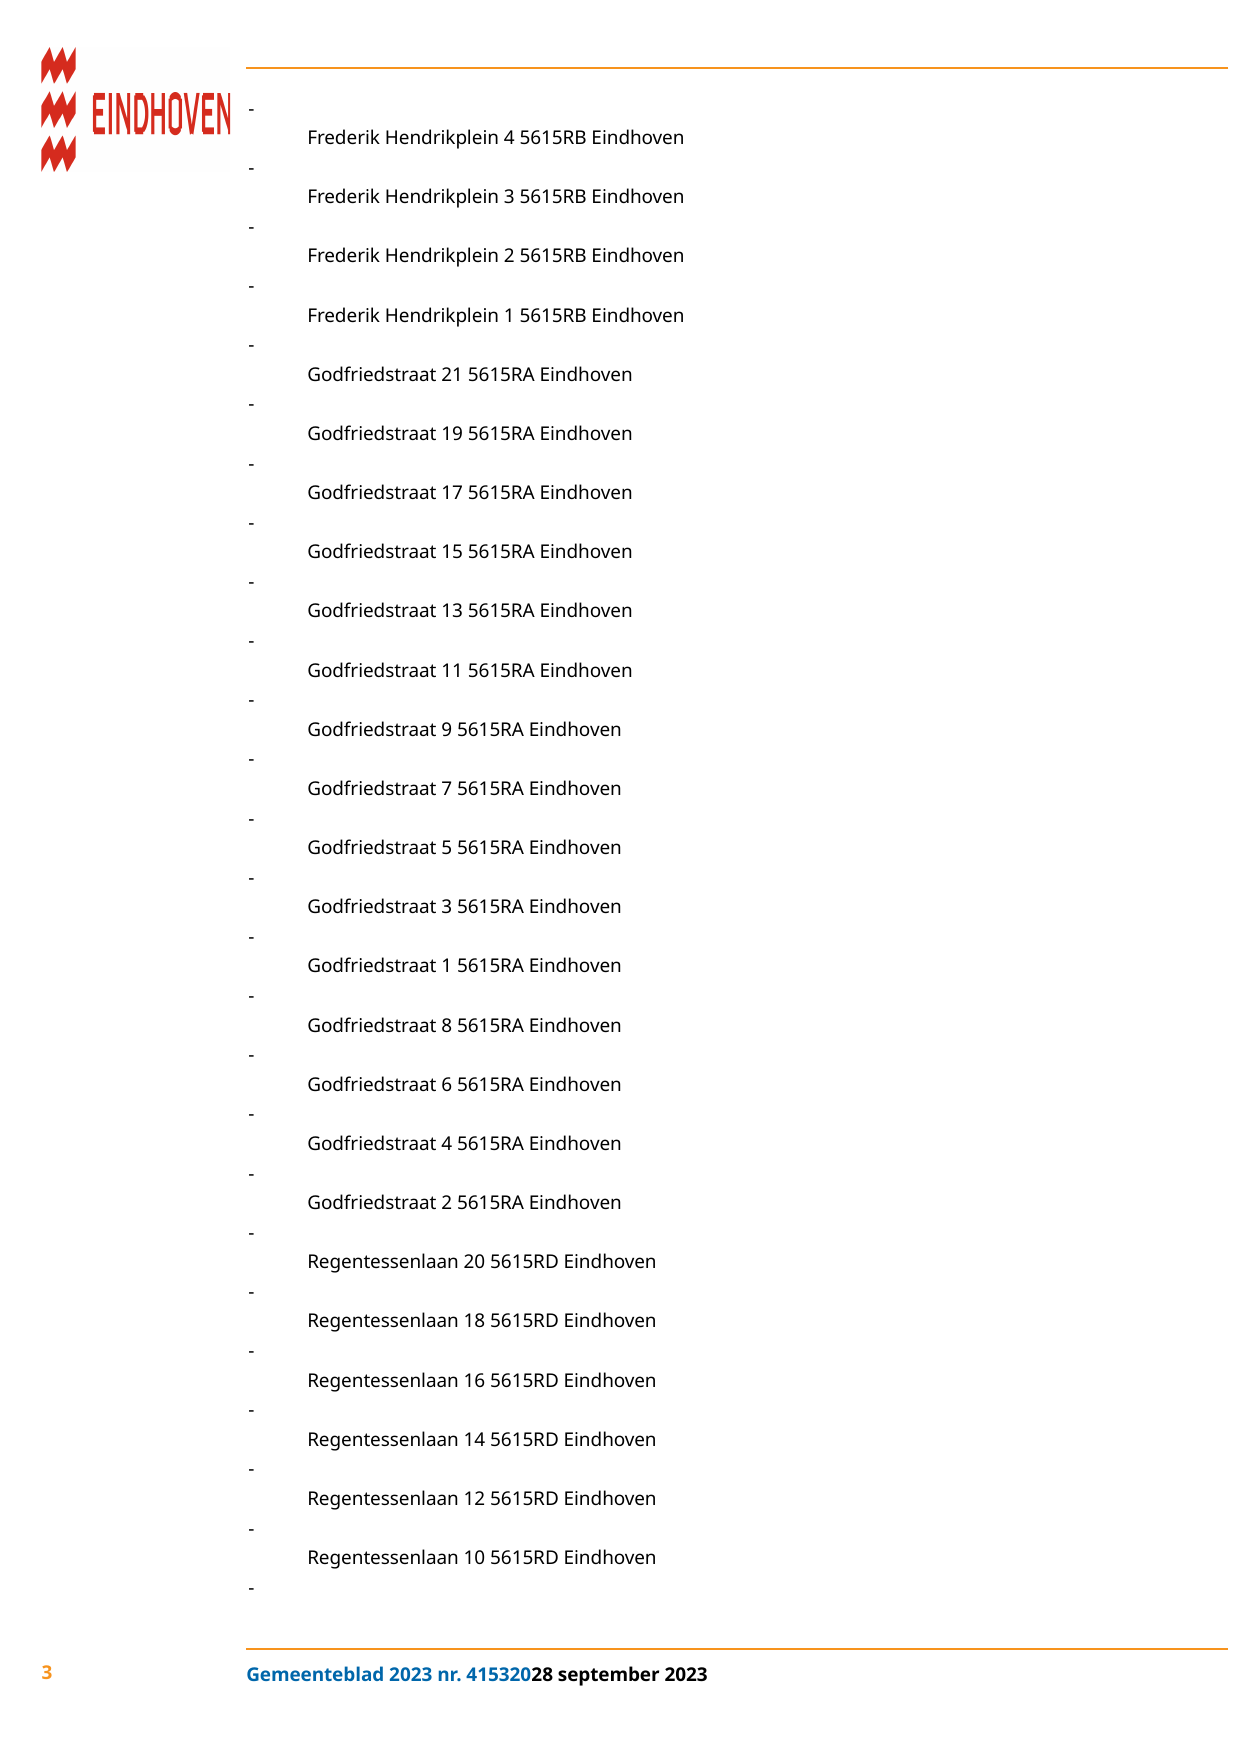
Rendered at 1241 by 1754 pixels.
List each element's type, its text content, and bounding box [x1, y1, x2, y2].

list Frederik Hendrikplein 3 5615RB Eindhoven [248, 183, 1152, 209]
list Frederik Hendrikplein 1 5615RB Eindhoven [248, 302, 1152, 328]
list Frederik Hendrikplein 2 5615RB Eindhoven [248, 243, 1152, 268]
list Godfriedstraat 8 5615RA Eindhoven [248, 1012, 1152, 1038]
list Godfriedstraat 21 5615RA Eindhoven [248, 361, 1152, 387]
list Regentessenlaan 14 5615RD Eindhoven [248, 1426, 1152, 1452]
list Godfriedstraat 9 5615RA Eindhoven [248, 716, 1152, 742]
list Godfriedstraat 2 5615RA Eindhoven [248, 1189, 1152, 1215]
list Regentessenlaan 16 5615RD Eindhoven [248, 1367, 1152, 1393]
list Godfriedstraat 19 5615RA Eindhoven [248, 420, 1152, 446]
list Godfriedstraat 1 5615RA Eindhoven [248, 953, 1152, 978]
list Regentessenlaan 12 5615RD Eindhoven [248, 1485, 1152, 1511]
list Godfriedstraat 4 5615RA Eindhoven [248, 1130, 1152, 1156]
list Godfriedstraat 13 5615RA Eindhoven [248, 598, 1152, 623]
list Godfriedstraat 6 5615RA Eindhoven [248, 1071, 1152, 1097]
list Frederik Hendrikplein 4 5615RB Eindhoven [248, 124, 1152, 150]
list Godfriedstraat 17 5615RA Eindhoven [248, 479, 1152, 505]
list Regentessenlaan 10 5615RD Eindhoven [248, 1544, 1152, 1570]
list Godfriedstraat 15 5615RA Eindhoven [248, 538, 1152, 564]
list Regentessenlaan 18 5615RD Eindhoven [248, 1308, 1152, 1333]
picture [41, 47, 231, 172]
list Godfriedstraat 7 5615RA Eindhoven [248, 775, 1152, 801]
list Godfriedstraat 11 5615RA Eindhoven [248, 657, 1152, 683]
list Godfriedstraat 5 5615RA Eindhoven [248, 834, 1152, 860]
list Regentessenlaan 20 5615RD Eindhoven [248, 1248, 1152, 1274]
list Godfriedstraat 3 5615RA Eindhoven [248, 893, 1152, 919]
